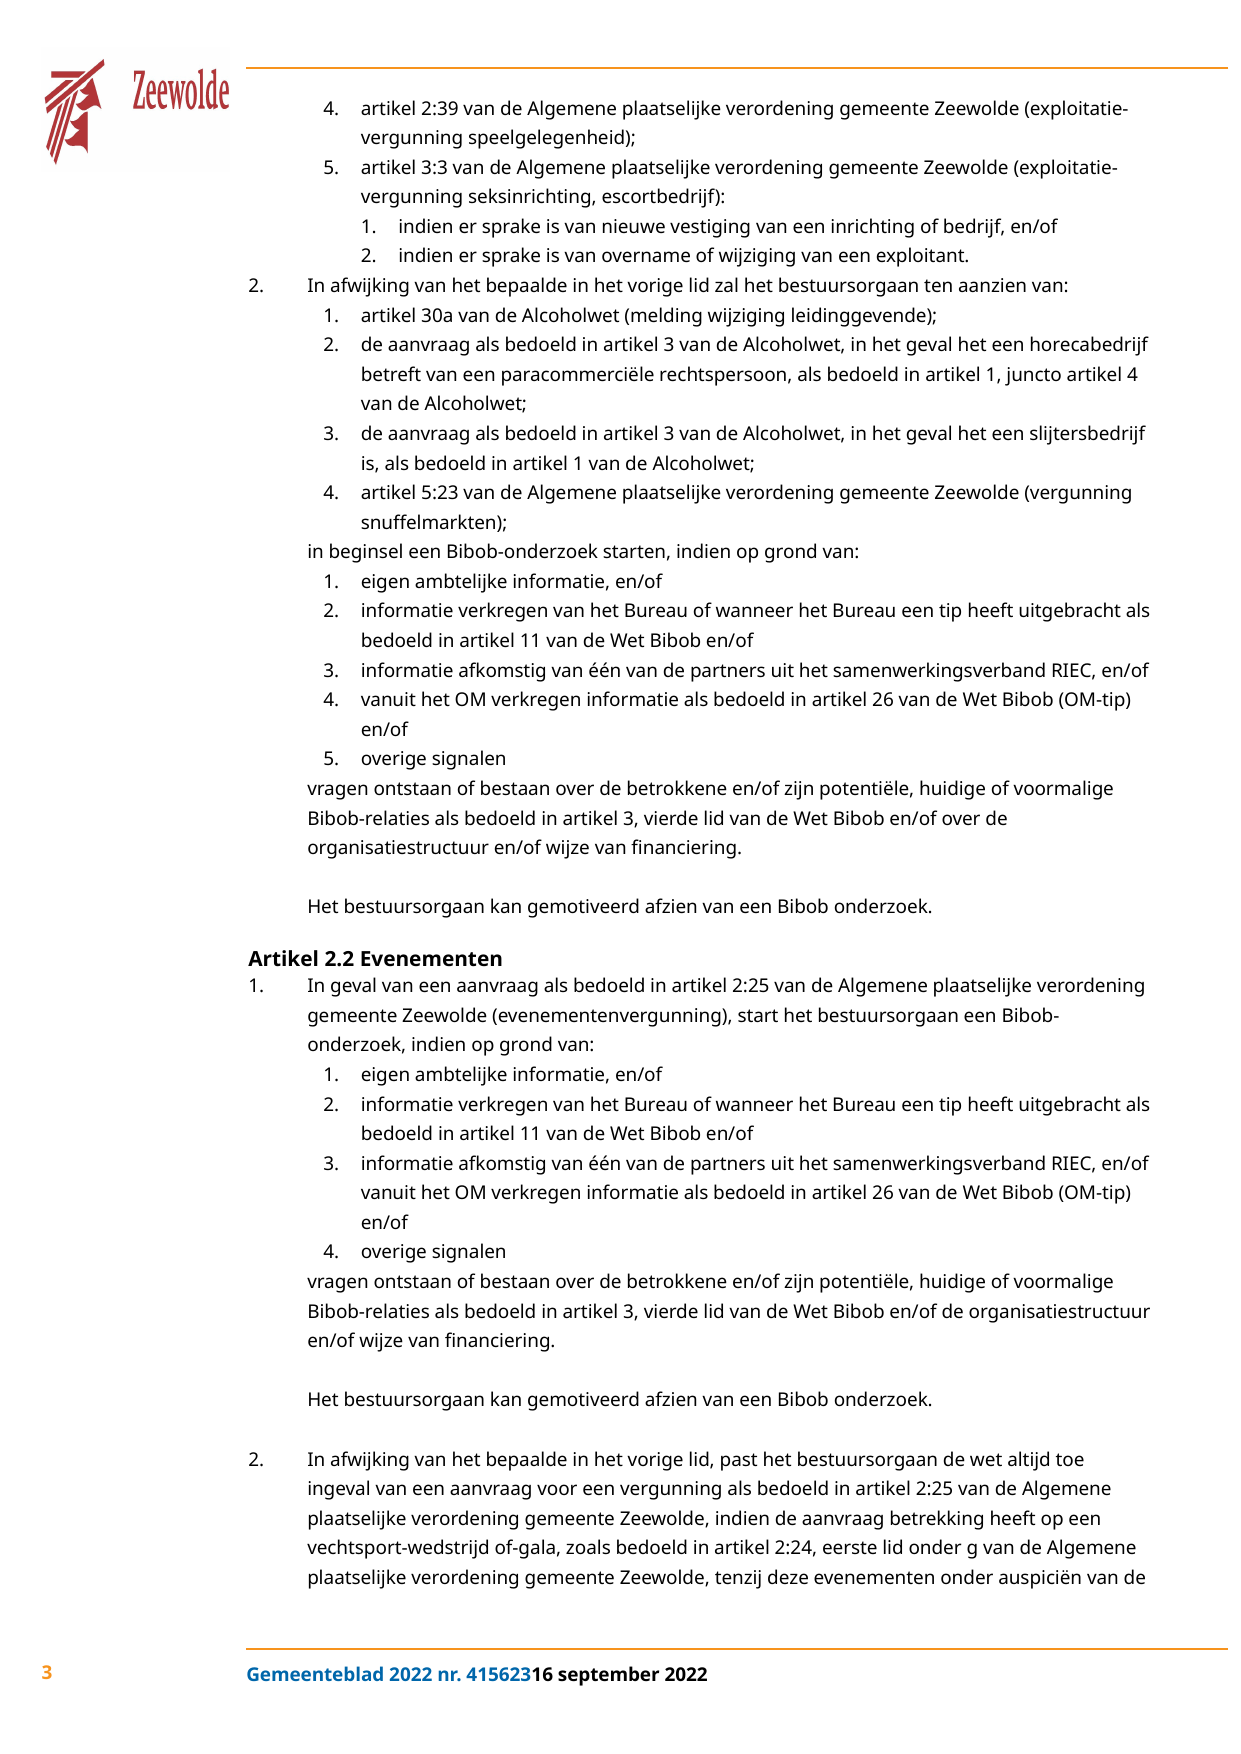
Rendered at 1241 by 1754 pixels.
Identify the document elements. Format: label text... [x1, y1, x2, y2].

list informatie verkregen van het Bureau of wanneer het Bureau een tip heeft uitgebracht als bedoeld in artikel 11 van de Wet Bibob en/of [323, 598, 1152, 653]
list informatie afkomstig van één van de partners uit het samenwerkingsverband RIEC, en/of vanuit het OM verkregen informatie als bedoeld in artikel 26 van de Wet Bibob (OM-tip) en/of [323, 1150, 1152, 1235]
list In geval van een aanvraag als bedoeld in artikel 2:25 van de Algemene plaatselijke verordening gemeente Zeewolde (evenementenvergunning), start het bestuursorgaan een Bibob-onderzoek, indien op grond van: [248, 972, 1152, 1057]
list vanuit het OM verkregen informatie als bedoeld in artikel 26 van de Wet Bibob (OM-tip) en/of [323, 686, 1152, 742]
text Artikel 2.2 Evenementen [248, 944, 1152, 972]
list In afwijking van het bepaalde in het vorige lid zal het bestuursorgaan ten aanzien van: [248, 272, 1152, 298]
list informatie afkomstig van één van de partners uit het samenwerkingsverband RIEC, en/of [323, 657, 1152, 683]
list vragen ontstaan of bestaan over de betrokkene en/of zijn potentiële, huidige of voormalige Bibob-relaties als bedoeld in artikel 3, vierde lid van de Wet Bibob en/of over de organisatiestructuur en/of wijze van financiering. [248, 775, 1152, 860]
list informatie verkregen van het Bureau of wanneer het Bureau een tip heeft uitgebracht als bedoeld in artikel 11 van de Wet Bibob en/of [323, 1091, 1152, 1146]
list eigen ambtelijke informatie, en/of [323, 568, 1152, 594]
list Het bestuursorgaan kan gemotiveerd afzien van een Bibob onderzoek. [248, 1387, 1152, 1412]
list indien er sprake is van overname of wijziging van een exploitant. [361, 243, 1152, 268]
list de aanvraag als bedoeld in artikel 3 van de Alcoholwet, in het geval het een horecabedrijf betreft van een paracommerciële rechtspersoon, als bedoeld in artikel 1, juncto artikel 4 van de Alcoholwet; [323, 331, 1152, 416]
list vragen ontstaan of bestaan over de betrokkene en/of zijn potentiële, huidige of voormalige Bibob-relaties als bedoeld in artikel 3, vierde lid van de Wet Bibob en/of de organisatiestructuur en/of wijze van financiering. [248, 1268, 1152, 1353]
picture [41, 47, 231, 172]
list artikel 2:39 van de Algemene plaatselijke verordening gemeente Zeewolde (exploitatie-vergunning speelgelegenheid); [323, 95, 1152, 150]
list Het bestuursorgaan kan gemotiveerd afzien van een Bibob onderzoek. [248, 893, 1152, 919]
list in beginsel een Bibob-onderzoek starten, indien op grond van: [248, 538, 1152, 564]
list eigen ambtelijke informatie, en/of [323, 1061, 1152, 1087]
list indien er sprake is van nieuwe vestiging van een inrichting of bedrijf, en/of [361, 213, 1152, 239]
list artikel 3:3 van de Algemene plaatselijke verordening gemeente Zeewolde (exploitatie-vergunning seksinrichting, escortbedrijf): [323, 154, 1152, 209]
list de aanvraag als bedoeld in artikel 3 van de Alcoholwet, in het geval het een slijtersbedrijf is, als bedoeld in artikel 1 van de Alcoholwet; [323, 420, 1152, 476]
list In afwijking van het bepaalde in het vorige lid, past het bestuursorgaan de wet altijd toe ingeval van een aanvraag voor een vergunning als bedoeld in artikel 2:25 van de Algemene plaatselijke verordening gemeente Zeewolde, indien de aanvraag betrekking heeft op een vechtsport-wedstrijd of-gala, zoals bedoeld in artikel 2:24, eerste lid onder g van de Algemene plaatselijke verordening gemeente Zeewolde, tenzij deze evenementen onder auspiciën van de [248, 1446, 1152, 1590]
list overige signalen [323, 1239, 1152, 1264]
list artikel 30a van de Alcoholwet (melding wijziging leidinggevende); [323, 302, 1152, 328]
list artikel 5:23 van de Algemene plaatselijke verordening gemeente Zeewolde (vergunning snuffelmarkten); [323, 479, 1152, 535]
list overige signalen [323, 746, 1152, 771]
